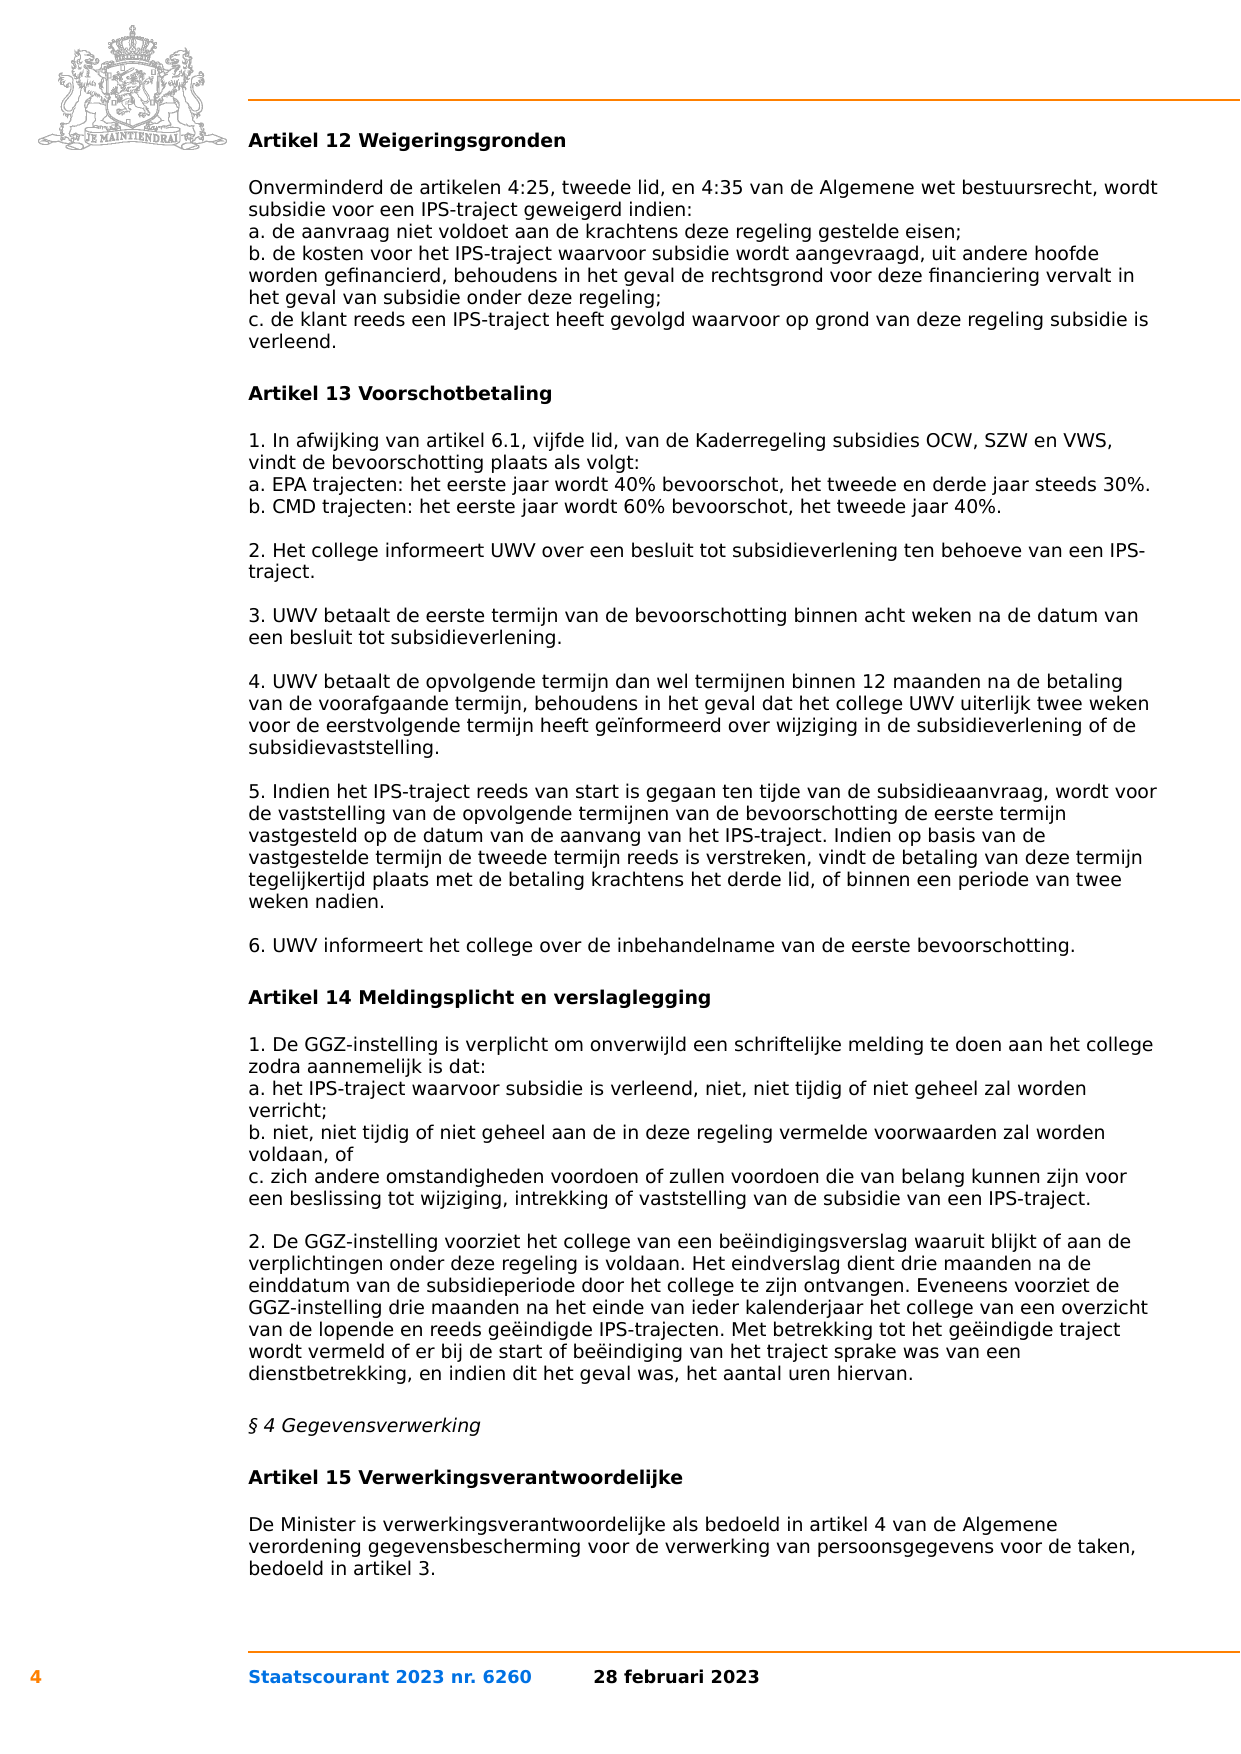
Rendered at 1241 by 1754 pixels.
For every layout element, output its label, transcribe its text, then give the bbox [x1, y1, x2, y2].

text 1. De GGZ-instelling is verplicht om onverwijld een schriftelijke melding te doen aan het college zodra aannemelijk is dat: [248, 1034, 1163, 1078]
subtitle Artikel 15 Verwerkingsverantwoordelijke [248, 1467, 1163, 1489]
text 6. UWV informeert het college over de inbehandelname van de eerste bevoorschotting. [248, 935, 1163, 957]
text 3. UWV betaalt de eerste termijn van de bevoorschotting binnen acht weken na de datum van een besluit tot subsidieverlening. [248, 605, 1163, 649]
text a. de aanvraag niet voldoet aan de krachtens deze regeling gestelde eisen; [248, 221, 1163, 243]
subtitle § 4 Gegevensverwerking [248, 1415, 1163, 1437]
picture [38, 25, 227, 150]
text 1. In afwijking van artikel 6.1, vijfde lid, van de Kaderregeling subsidies OCW, SZW en VWS, vindt de bevoorschotting plaats als volgt: [248, 430, 1163, 474]
text 2. De GGZ-instelling voorziet het college van een beëindigingsverslag waaruit blijkt of aan de verplichtingen onder deze regeling is voldaan. Het eindverslag dient drie maanden na de einddatum van de subsidieperiode door het college te zijn ontvangen. Eveneens voorziet de GGZ-instelling drie maanden na het einde van ieder kalenderjaar het college van een overzicht van de lopende en reeds geëindigde IPS-trajecten. Met betrekking tot het geëindigde traject wordt vermeld of er bij de start of beëindiging van het traject sprake was van een dienstbetrekking, en indien dit het geval was, het aantal uren hiervan. [248, 1231, 1163, 1385]
text 4. UWV betaalt de opvolgende termijn dan wel termijnen binnen 12 maanden na de betaling van de voorafgaande termijn, behoudens in het geval dat het college UWV uiterlijk twee weken voor de eerstvolgende termijn heeft geïnformeerd over wijziging in de subsidieverlening of de subsidievaststelling. [248, 671, 1163, 759]
subtitle Artikel 14 Meldingsplicht en verslaglegging [248, 987, 1163, 1009]
text b. de kosten voor het IPS-traject waarvoor subsidie wordt aangevraagd, uit andere hoofde worden gefinancierd, behoudens in het geval de rechtsgrond voor deze financiering vervalt in het geval van subsidie onder deze regeling; [248, 243, 1163, 309]
text 5. Indien het IPS-traject reeds van start is gegaan ten tijde van de subsidieaanvraag, wordt voor de vaststelling van de opvolgende termijnen van de bevoorschotting de eerste termijn vastgesteld op de datum van de aanvang van het IPS-traject. Indien op basis van de vastgestelde termijn de tweede termijn reeds is verstreken, vindt de betaling van deze termijn tegelijkertijd plaats met de betaling krachtens het derde lid, of binnen een periode van twee weken nadien. [248, 781, 1163, 913]
text a. het IPS-traject waarvoor subsidie is verleend, niet, niet tijdig of niet geheel zal worden verricht; [248, 1078, 1163, 1122]
text De Minister is verwerkingsverantwoordelijke als bedoeld in artikel 4 van de Algemene verordening gegevensbescherming voor de verwerking van persoonsgegevens voor de taken, bedoeld in artikel 3. [248, 1514, 1163, 1580]
text c. de klant reeds een IPS-traject heeft gevolgd waarvoor op grond van deze regeling subsidie is verleend. [248, 309, 1163, 353]
subtitle Artikel 13 Voorschotbetaling [248, 383, 1163, 405]
subtitle Artikel 12 Weigeringsgronden [248, 130, 1163, 152]
text a. EPA trajecten: het eerste jaar wordt 40% bevoorschot, het tweede en derde jaar steeds 30%. [248, 474, 1163, 496]
text Onverminderd de artikelen 4:25, tweede lid, en 4:35 van de Algemene wet bestuursrecht, wordt subsidie voor een IPS-traject geweigerd indien: [248, 177, 1163, 221]
text c. zich andere omstandigheden voordoen of zullen voordoen die van belang kunnen zijn voor een beslissing tot wijziging, intrekking of vaststelling van de subsidie van een IPS-traject. [248, 1166, 1163, 1209]
text b. CMD trajecten: het eerste jaar wordt 60% bevoorschot, het tweede jaar 40%. [248, 496, 1163, 518]
text 2. Het college informeert UWV over een besluit tot subsidieverlening ten behoeve van een IPS-traject. [248, 539, 1163, 583]
text b. niet, niet tijdig of niet geheel aan de in deze regeling vermelde voorwaarden zal worden voldaan, of [248, 1122, 1163, 1166]
